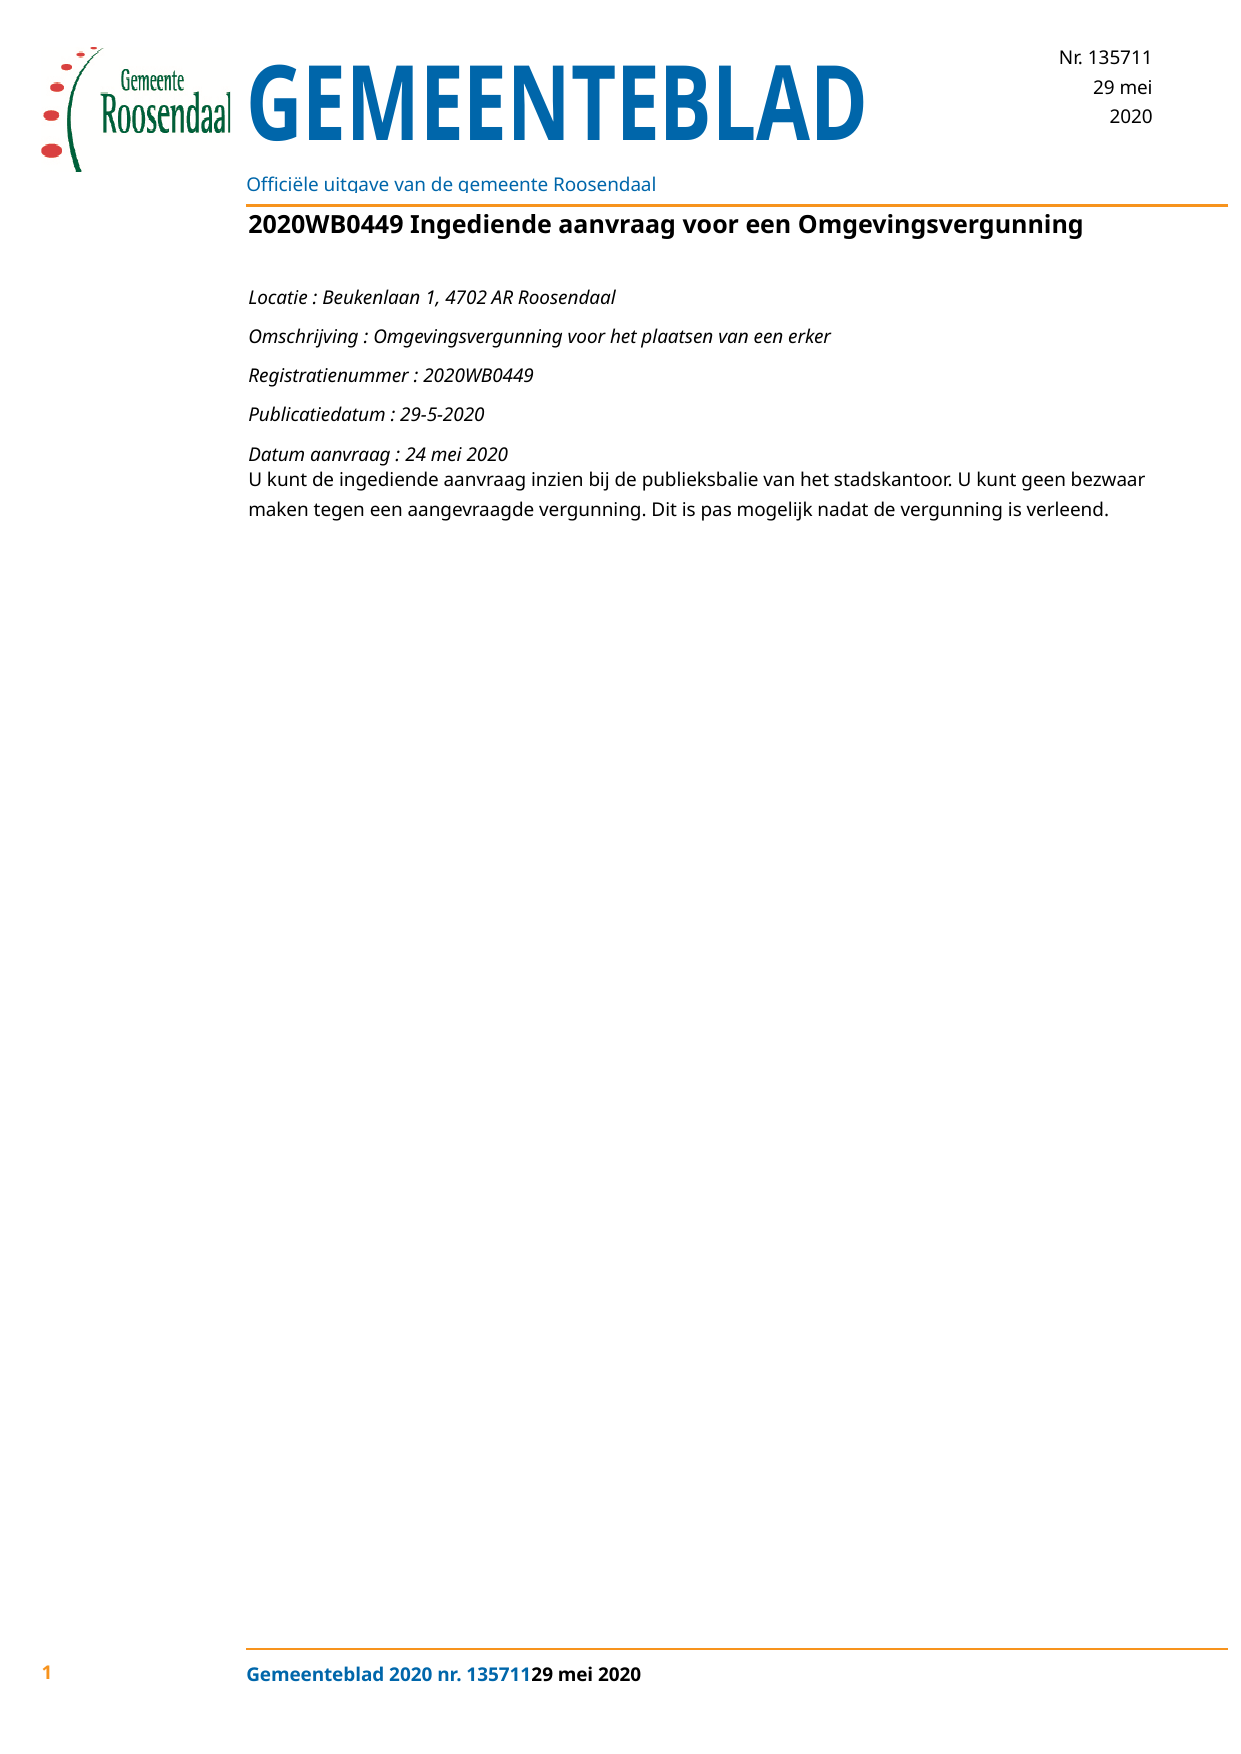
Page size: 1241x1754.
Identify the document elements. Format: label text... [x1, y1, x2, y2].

text U kunt de ingediende aanvraag inzien bij de publieksbalie van het stadskantoor. U kunt geen bezwaar maken tegen een aangevraagde vergunning. Dit is pas mogelijk nadat de vergunning is verleend. [248, 467, 1152, 522]
text Publicatiedatum : 29-5-2020 [248, 402, 1152, 427]
text Locatie : Beukenlaan 1, 4702 AR Roosendaal [248, 284, 1152, 309]
picture [41, 47, 231, 172]
text Datum aanvraag : 24 mei 2020 [248, 441, 1152, 467]
text Omschrijving : Omgevingsvergunning voor het plaatsen van een erker [248, 323, 1152, 349]
text Registratienummer : 2020WB0449 [248, 362, 1152, 388]
text 2020WB0449 Ingediende aanvraag voor een Omgevingsvergunning [248, 207, 1152, 241]
